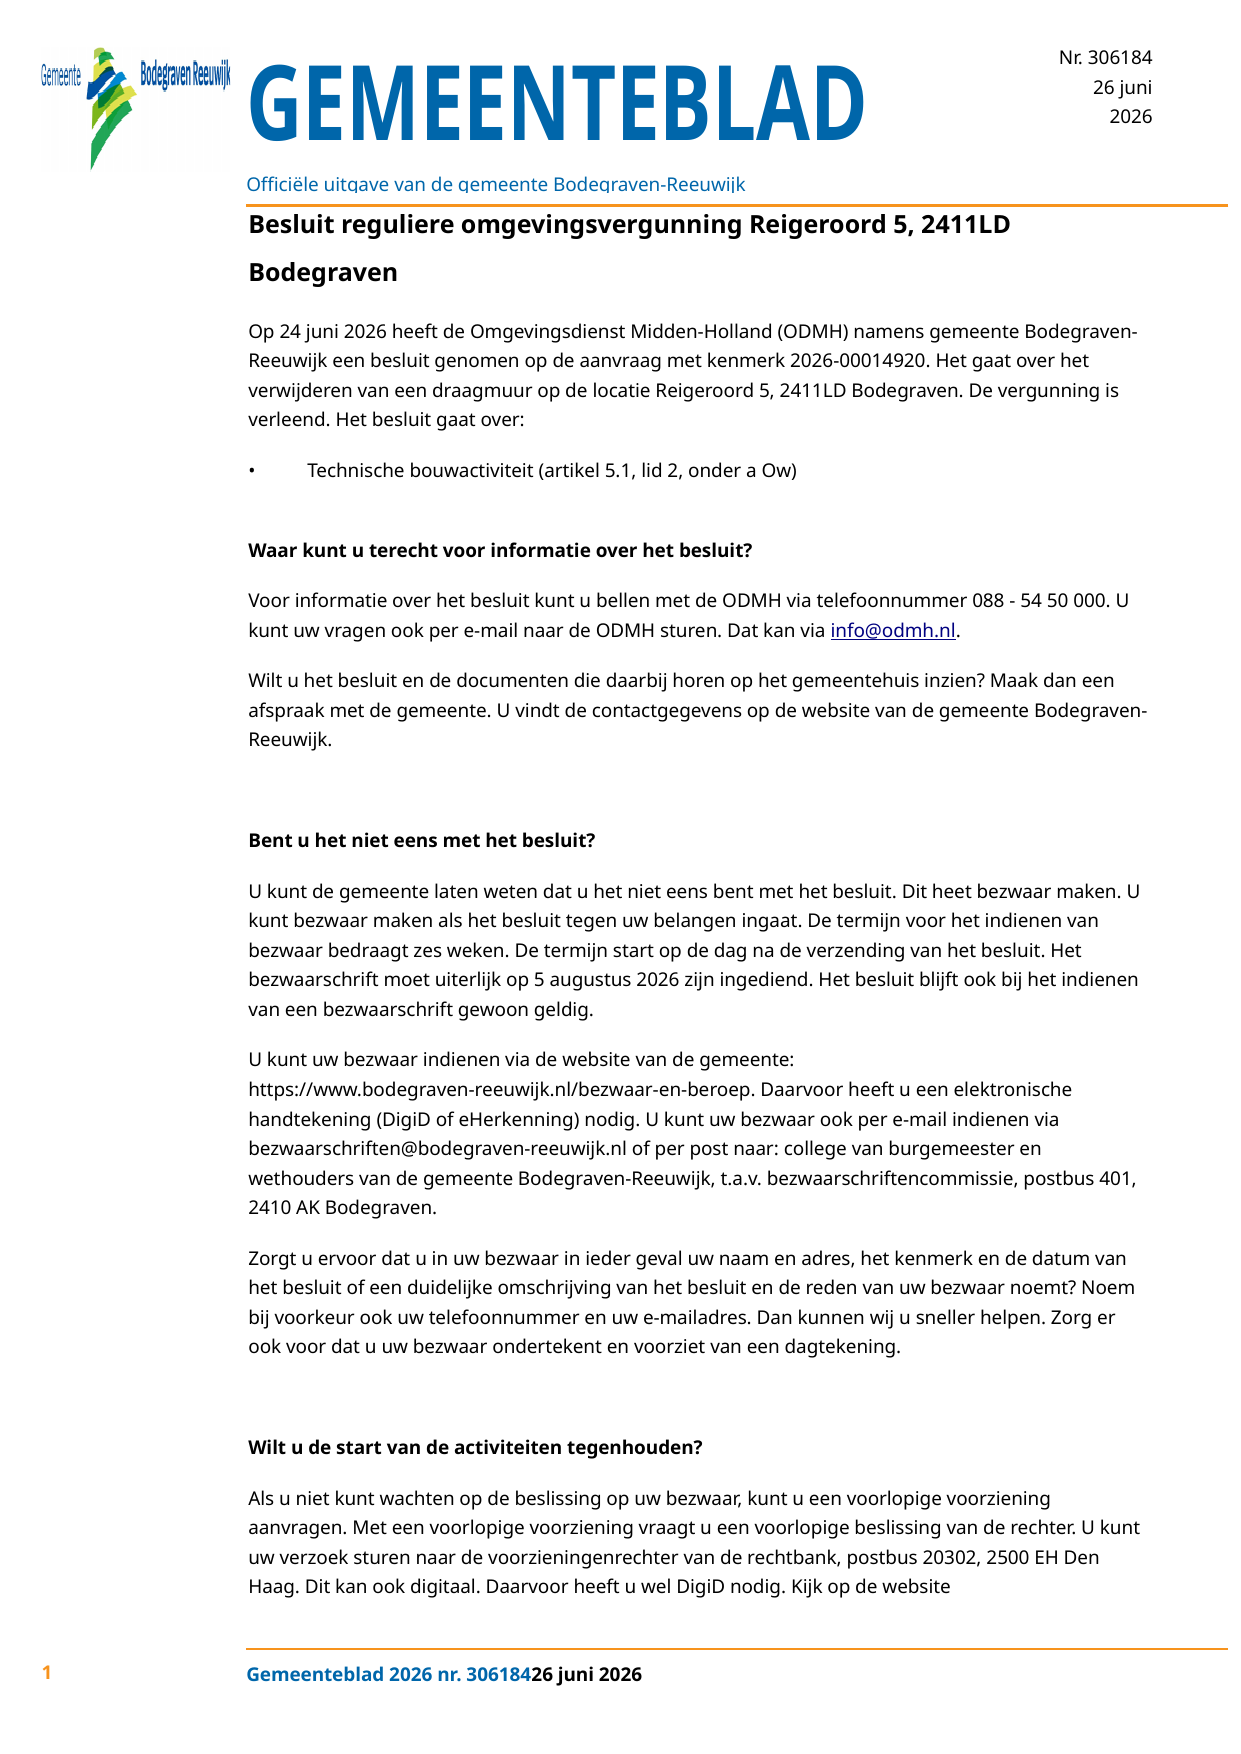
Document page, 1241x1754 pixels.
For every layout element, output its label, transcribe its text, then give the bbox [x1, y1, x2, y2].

text U kunt uw bezwaar indienen via de website van de gemeente: https://www.bodegraven-reeuwijk.nl/bezwaar-en-beroep. Daarvoor heeft u een elektronische handtekening (DigiD of eHerkenning) nodig. U kunt uw bezwaar ook per e-mail indienen via bezwaarschriften@bodegraven-reeuwijk.nl of per post naar: college van burgemeester en wethouders van de gemeente Bodegraven-Reeuwijk, t.a.v. bezwaarschriftencommissie, postbus 401, 2410 AK Bodegraven. [248, 1047, 1152, 1220]
list Technische bouwactiviteit (artikel 5.1, lid 2, onder a Ow) [248, 457, 1152, 483]
text Voor informatie over het besluit kunt u bellen met de ODMH via telefoonnummer 088 - 54 50 000. U kunt uw vragen ook per e-mail naar de ODMH sturen. Dat kan via info@odmh.nl. [248, 587, 1152, 643]
text U kunt de gemeente laten weten dat u het niet eens bent met het besluit. Dit heet bezwaar maken. U kunt bezwaar maken als het besluit tegen uw belangen ingaat. De termijn voor het indienen van bezwaar bedraagt zes weken. De termijn start op de dag na de verzending van het besluit. Het bezwaarschrift moet uiterlijk op 5 augustus 2026 zijn ingediend. Het besluit blijft ook bij het indienen van een bezwaarschrift gewoon geldig. [248, 878, 1152, 1022]
text Wilt u het besluit en de documenten die daarbij horen op het gemeentehuis inzien? Maak dan een afspraak met de gemeente. U vindt de contactgegevens op de website van de gemeente Bodegraven-Reeuwijk. [248, 667, 1152, 752]
text Waar kunt u terecht voor informatie over het besluit? [248, 537, 1152, 563]
text Zorgt u ervoor dat u in uw bezwaar in ieder geval uw naam en adres, het kenmerk en de datum van het besluit of een duidelijke omschrijving van het besluit en de reden van uw bezwaar noemt? Noem bij voorkeur ook uw telefoonnummer en uw e-mailadres. Dan kunnen wij u sneller helpen. Zorg er ook voor dat u uw bezwaar ondertekent en voorziet van een dagtekening. [248, 1245, 1152, 1359]
text Op 24 juni 2026 heeft de Omgevingsdienst Midden-Holland (ODMH) namens gemeente Bodegraven-Reeuwijk een besluit genomen op de aanvraag met kenmerk 2026-00014920. Het gaat over het verwijderen van een draagmuur op de locatie Reigeroord 5, 2411LD Bodegraven. De vergunning is verleend. Het besluit gaat over: [248, 318, 1152, 432]
picture [41, 47, 231, 172]
text Als u niet kunt wachten op de beslissing op uw bezwaar, kunt u een voorlopige voorziening aanvragen. Met een voorlopige voorziening vraagt u een voorlopige beslissing van de rechter. U kunt uw verzoek sturen naar de voorzieningenrechter van de rechtbank, postbus 20302, 2500 EH Den Haag. Dit kan ook digitaal. Daarvoor heeft u wel DigiD nodig. Kijk op de website [248, 1485, 1152, 1599]
text Wilt u de start van de activiteiten tegenhouden? [248, 1434, 1152, 1460]
text Besluit reguliere omgevingsvergunning Reigeroord 5, 2411LD Bodegraven [248, 207, 1152, 288]
text Bent u het niet eens met het besluit? [248, 827, 1152, 853]
